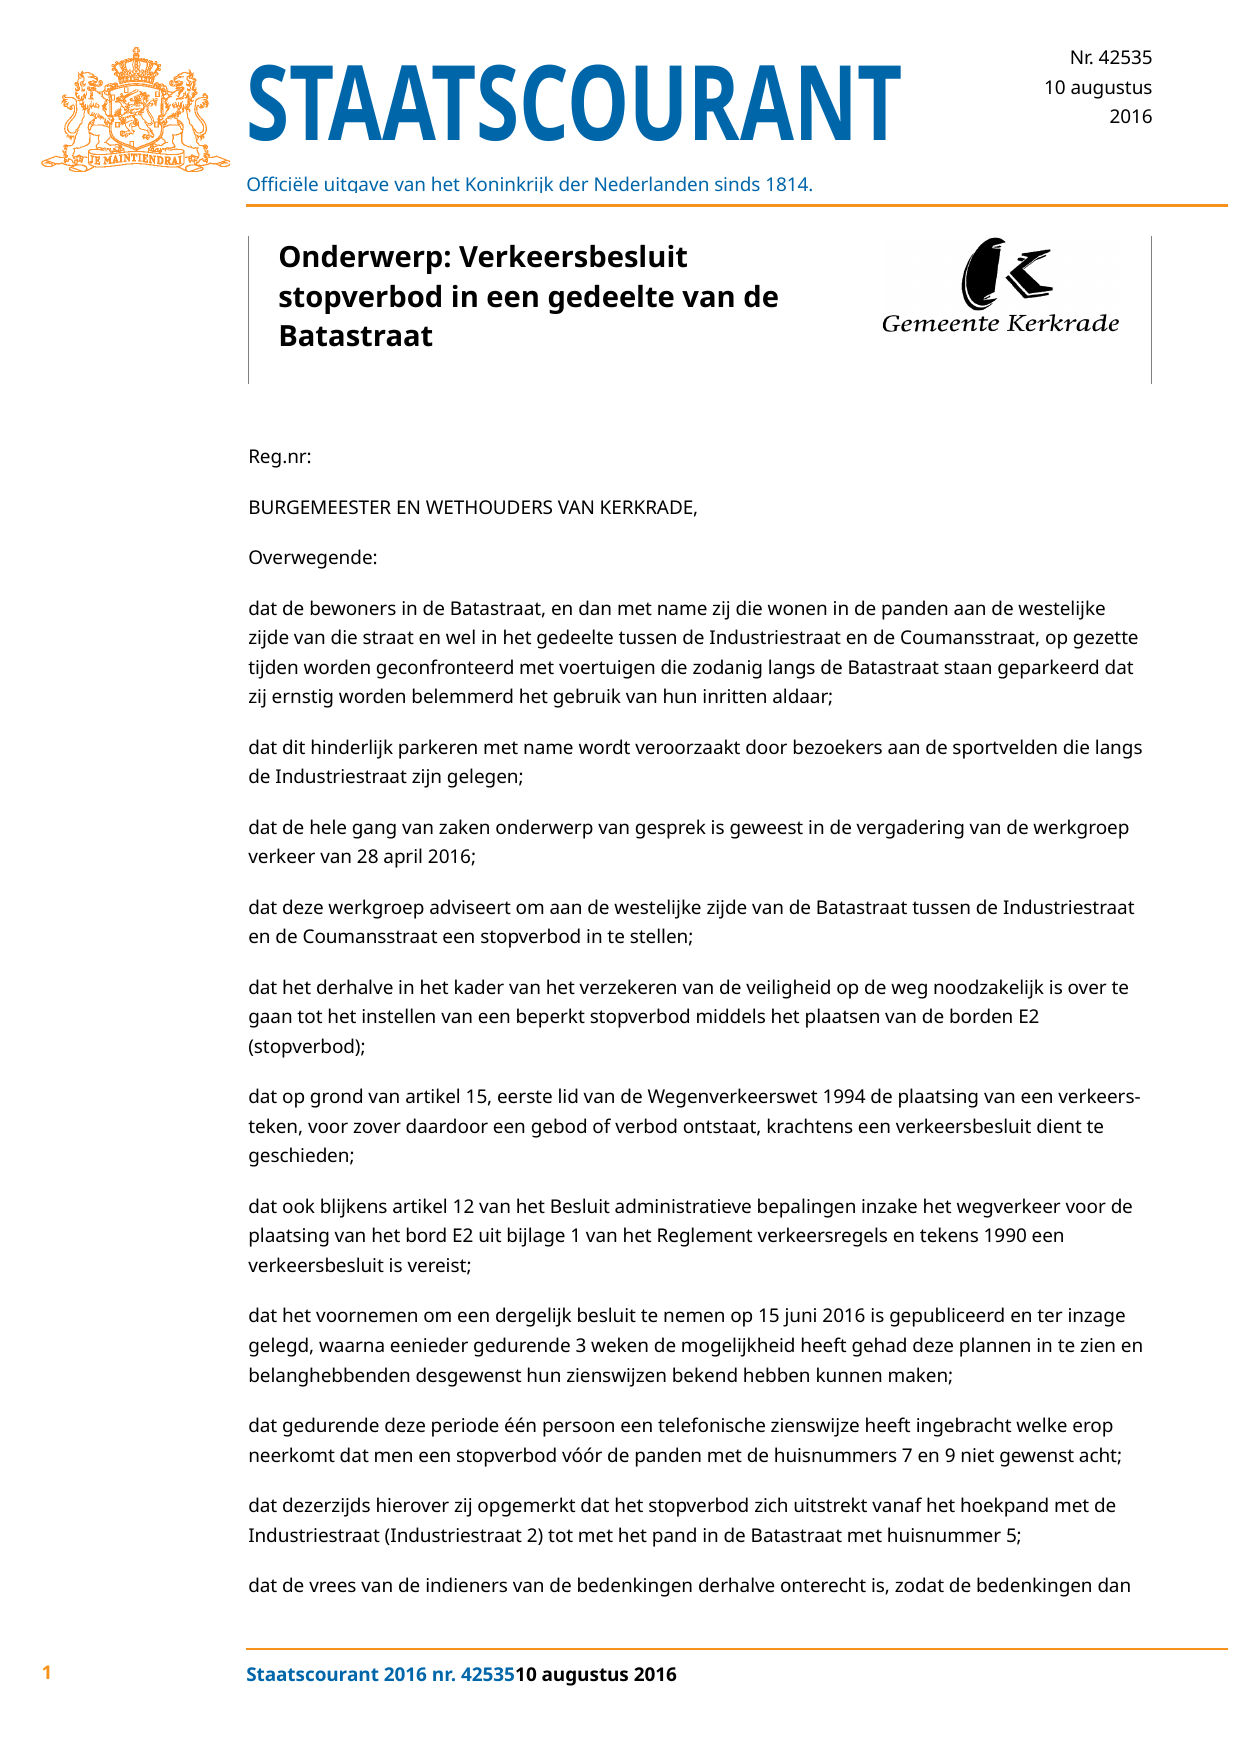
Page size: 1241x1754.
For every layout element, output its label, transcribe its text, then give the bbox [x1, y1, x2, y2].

text dat de bewoners in de Batastraat, en dan met name zij die wonen in de panden aan de westelijke zijde van die straat en wel in het gedeelte tussen de Industriestraat en de Coumansstraat, op gezette tijden worden geconfronteerd met voertuigen die zodanig langs de Batastraat staan geparkeerd dat zij ernstig worden belemmerd het gebruik van hun inritten aldaar; [248, 595, 1152, 709]
text Reg.nr: [248, 443, 1152, 469]
text Overwegende: [248, 544, 1152, 570]
text dat de hele gang van zaken onderwerp van gesprek is geweest in de vergadering van de werkgroep verkeer van 28 april 2016; [248, 814, 1152, 869]
text dat ook blijkens artikel 12 van het Besluit administratieve bepalingen inzake het wegverkeer voor de plaatsing van het bord E2 uit bijlage 1 van het Reglement verkeersregels en tekens 1990 een verkeersbesluit is vereist; [248, 1193, 1152, 1278]
text dat gedurende deze periode één persoon een telefonische zienswijze heeft ingebracht welke erop neerkomt dat men een stopverbod vóór de panden met de huisnummers 7 en 9 niet gewenst acht; [248, 1412, 1152, 1468]
table_header [850, 236, 1151, 384]
text BURGEMEESTER EN WETHOUDERS VAN KERKRADE, [248, 494, 1152, 520]
text dat het derhalve in het kader van het verzekeren van de veiligheid op de weg noodzakelijk is over te gaan tot het instellen van een beperkt stopverbod middels het plaatsen van de borden E2 (stopverbod); [248, 974, 1152, 1059]
text dat dit hinderlijk parkeren met name wordt veroorzaakt door bezoekers aan de sportvelden die langs de Industriestraat zijn gelegen; [248, 734, 1152, 789]
text dat op grond van artikel 15, eerste lid van de Wegenverkeerswet 1994 de plaatsing van een verkeers-teken, voor zover daardoor een gebod of verbod ontstaat, krachtens een verkeersbesluit dient te geschieden; [248, 1083, 1152, 1168]
text dat de vrees van de indieners van de bedenkingen derhalve onterecht is, zodat de bedenkingen dan [248, 1572, 1152, 1598]
picture [41, 47, 231, 172]
table_header Onderwerp: Verkeersbesluit stopverbod in een gedeelte van de Batastraat [249, 236, 850, 384]
picture [882, 236, 1119, 332]
text dat dezerzijds hierover zij opgemerkt dat het stopverbod zich uitstrekt vanaf het hoekpand met de Industriestraat (Industriestraat 2) tot met het pand in de Batastraat met huisnummer 5; [248, 1492, 1152, 1548]
text dat het voornemen om een dergelijk besluit te nemen op 15 juni 2016 is gepubliceerd en ter inzage gelegd, waarna eenieder gedurende 3 weken de mogelijkheid heeft gehad deze plannen in te zien en belanghebbenden desgewenst hun zienswijzen bekend hebben kunnen maken; [248, 1303, 1152, 1388]
text dat deze werkgroep adviseert om aan de westelijke zijde van de Batastraat tussen de Industriestraat en de Coumansstraat een stopverbod in te stellen; [248, 894, 1152, 949]
